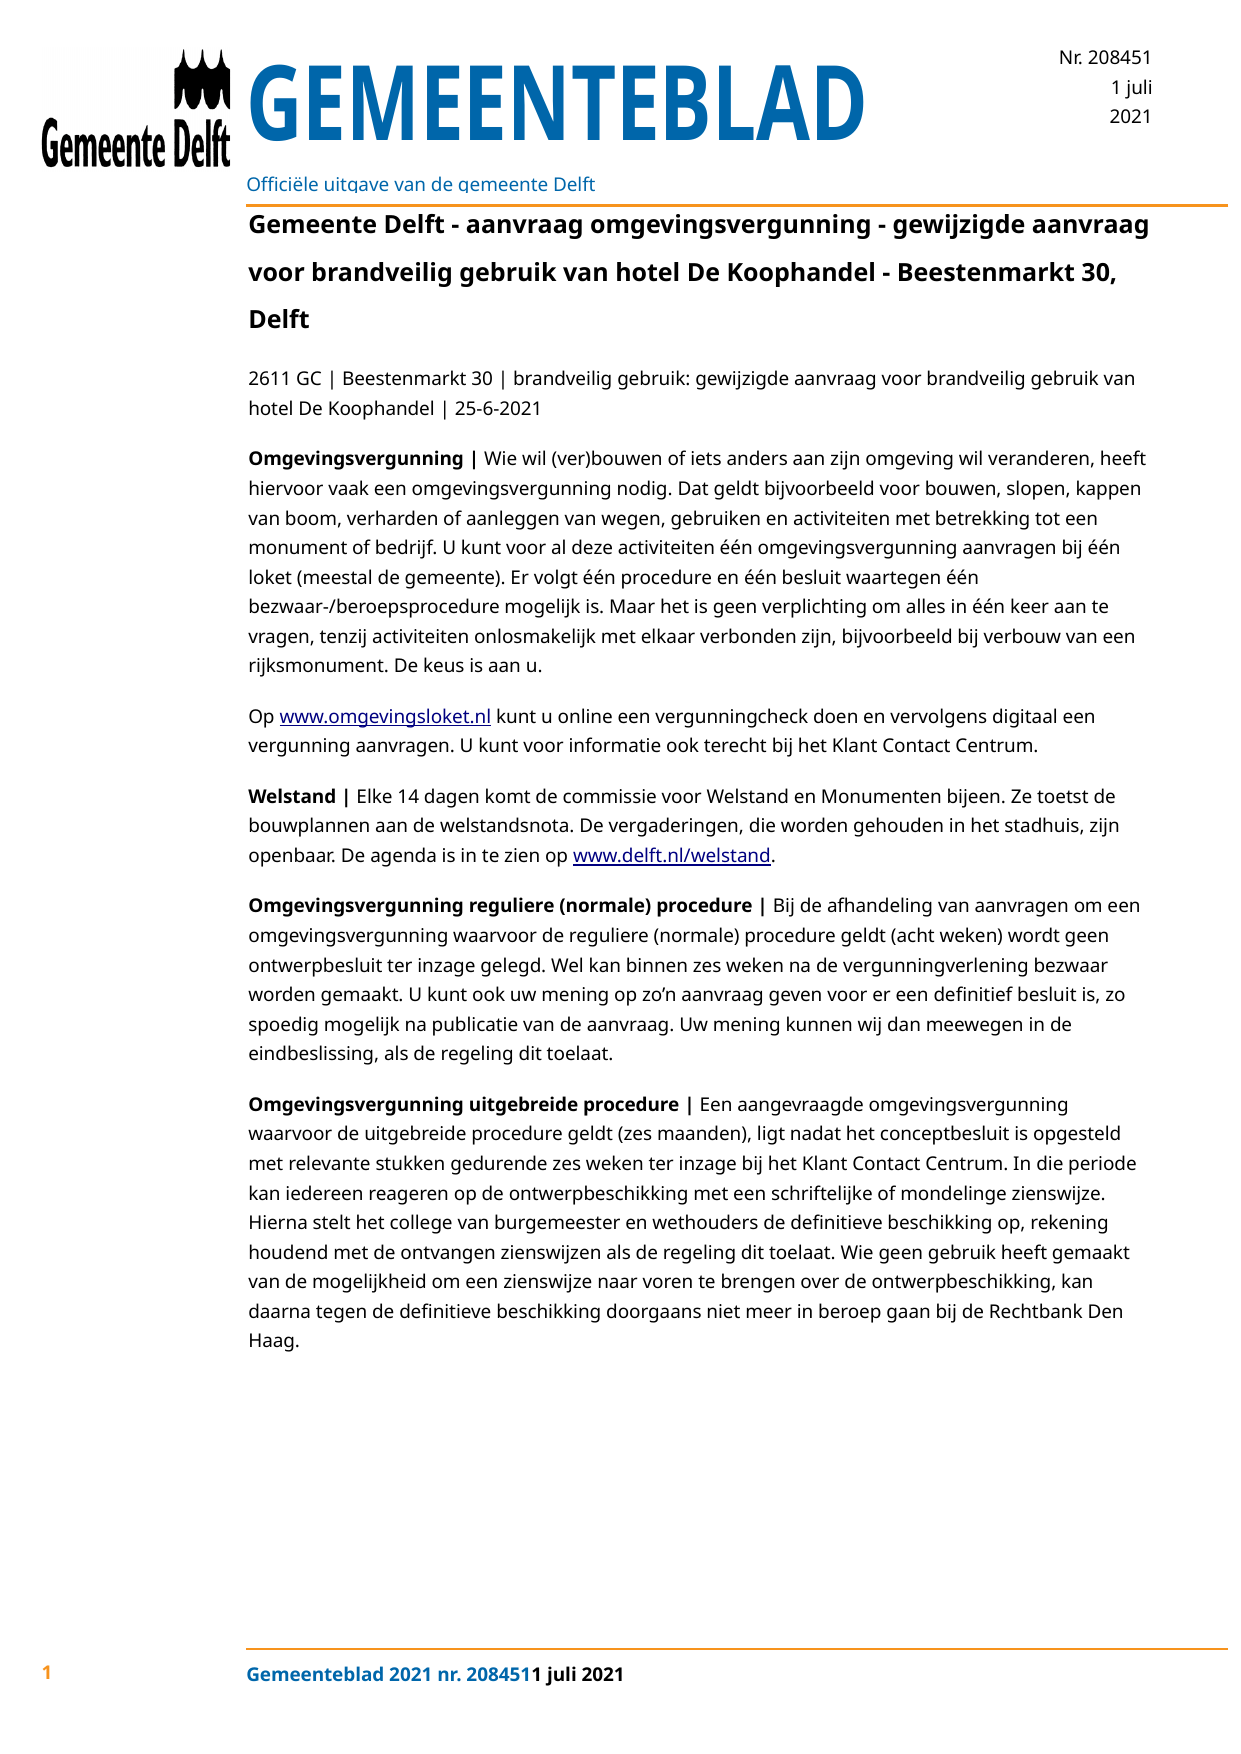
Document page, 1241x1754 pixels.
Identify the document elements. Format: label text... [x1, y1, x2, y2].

text Gemeente Delft - aanvraag omgevingsvergunning - gewijzigde aanvraag voor brandveilig gebruik van hotel De Koophandel - Beestenmarkt 30, Delft [248, 207, 1152, 336]
text 2611 GC | Beestenmarkt 30 | brandveilig gebruik: gewijzigde aanvraag voor brandveilig gebruik van hotel De Koophandel | 25-6-2021 [248, 366, 1152, 421]
text Omgevingsvergunning | Wie wil (ver)bouwen of iets anders aan zijn omgeving wil veranderen, heeft hiervoor vaak een omgevingsvergunning nodig. Dat geldt bijvoorbeeld voor bouwen, slopen, kappen van boom, verharden of aanleggen van wegen, gebruiken en activiteiten met betrekking tot een monument of bedrijf. U kunt voor al deze activiteiten één omgevingsvergunning aanvragen bij één loket (meestal de gemeente). Er volgt één procedure en één besluit waartegen één bezwaar-/beroepsprocedure mogelijk is. Maar het is geen verplichting om alles in één keer aan te vragen, tenzij activiteiten onlosmakelijk met elkaar verbonden zijn, bijvoorbeeld bij verbouw van een rijksmonument. De keus is aan u. [248, 446, 1152, 678]
text Omgevingsvergunning uitgebreide procedure | Een aangevraagde omgevingsvergunning waarvoor de uitgebreide procedure geldt (zes maanden), ligt nadat het conceptbesluit is opgesteld met relevante stukken gedurende zes weken ter inzage bij het Klant Contact Centrum. In die periode kan iedereen reageren op de ontwerpbeschikking met een schriftelijke of mondelinge zienswijze. Hierna stelt het college van burgemeester en wethouders de definitieve beschikking op, rekening houdend met de ontvangen zienswijzen als de regeling dit toelaat. Wie geen gebruik heeft gemaakt van de mogelijkheid om een zienswijze naar voren te brengen over de ontwerpbeschikking, kan daarna tegen de definitieve beschikking doorgaans niet meer in beroep gaan bij de Rechtbank Den Haag. [248, 1091, 1152, 1353]
text Omgevingsvergunning reguliere (normale) procedure | Bij de afhandeling van aanvragen om een omgevingsvergunning waarvoor de reguliere (normale) procedure geldt (acht weken) wordt geen ontwerpbesluit ter inzage gelegd. Wel kan binnen zes weken na de vergunningverlening bezwaar worden gemaakt. U kunt ook uw mening op zo’n aanvraag geven voor er een definitief besluit is, zo spoedig mogelijk na publicatie van de aanvraag. Uw mening kunnen wij dan meewegen in de eindbeslissing, als de regeling dit toelaat. [248, 893, 1152, 1066]
text Welstand | Elke 14 dagen komt de commissie voor Welstand en Monumenten bijeen. Ze toetst de bouwplannen aan de welstandsnota. De vergaderingen, die worden gehouden in het stadhuis, zijn openbaar. De agenda is in te zien op www.delft.nl/welstand. [248, 783, 1152, 868]
picture [41, 47, 231, 172]
text Op www.omgevingsloket.nl kunt u online een vergunningcheck doen en vervolgens digitaal een vergunning aanvragen. U kunt voor informatie ook terecht bij het Klant Contact Centrum. [248, 703, 1152, 758]
